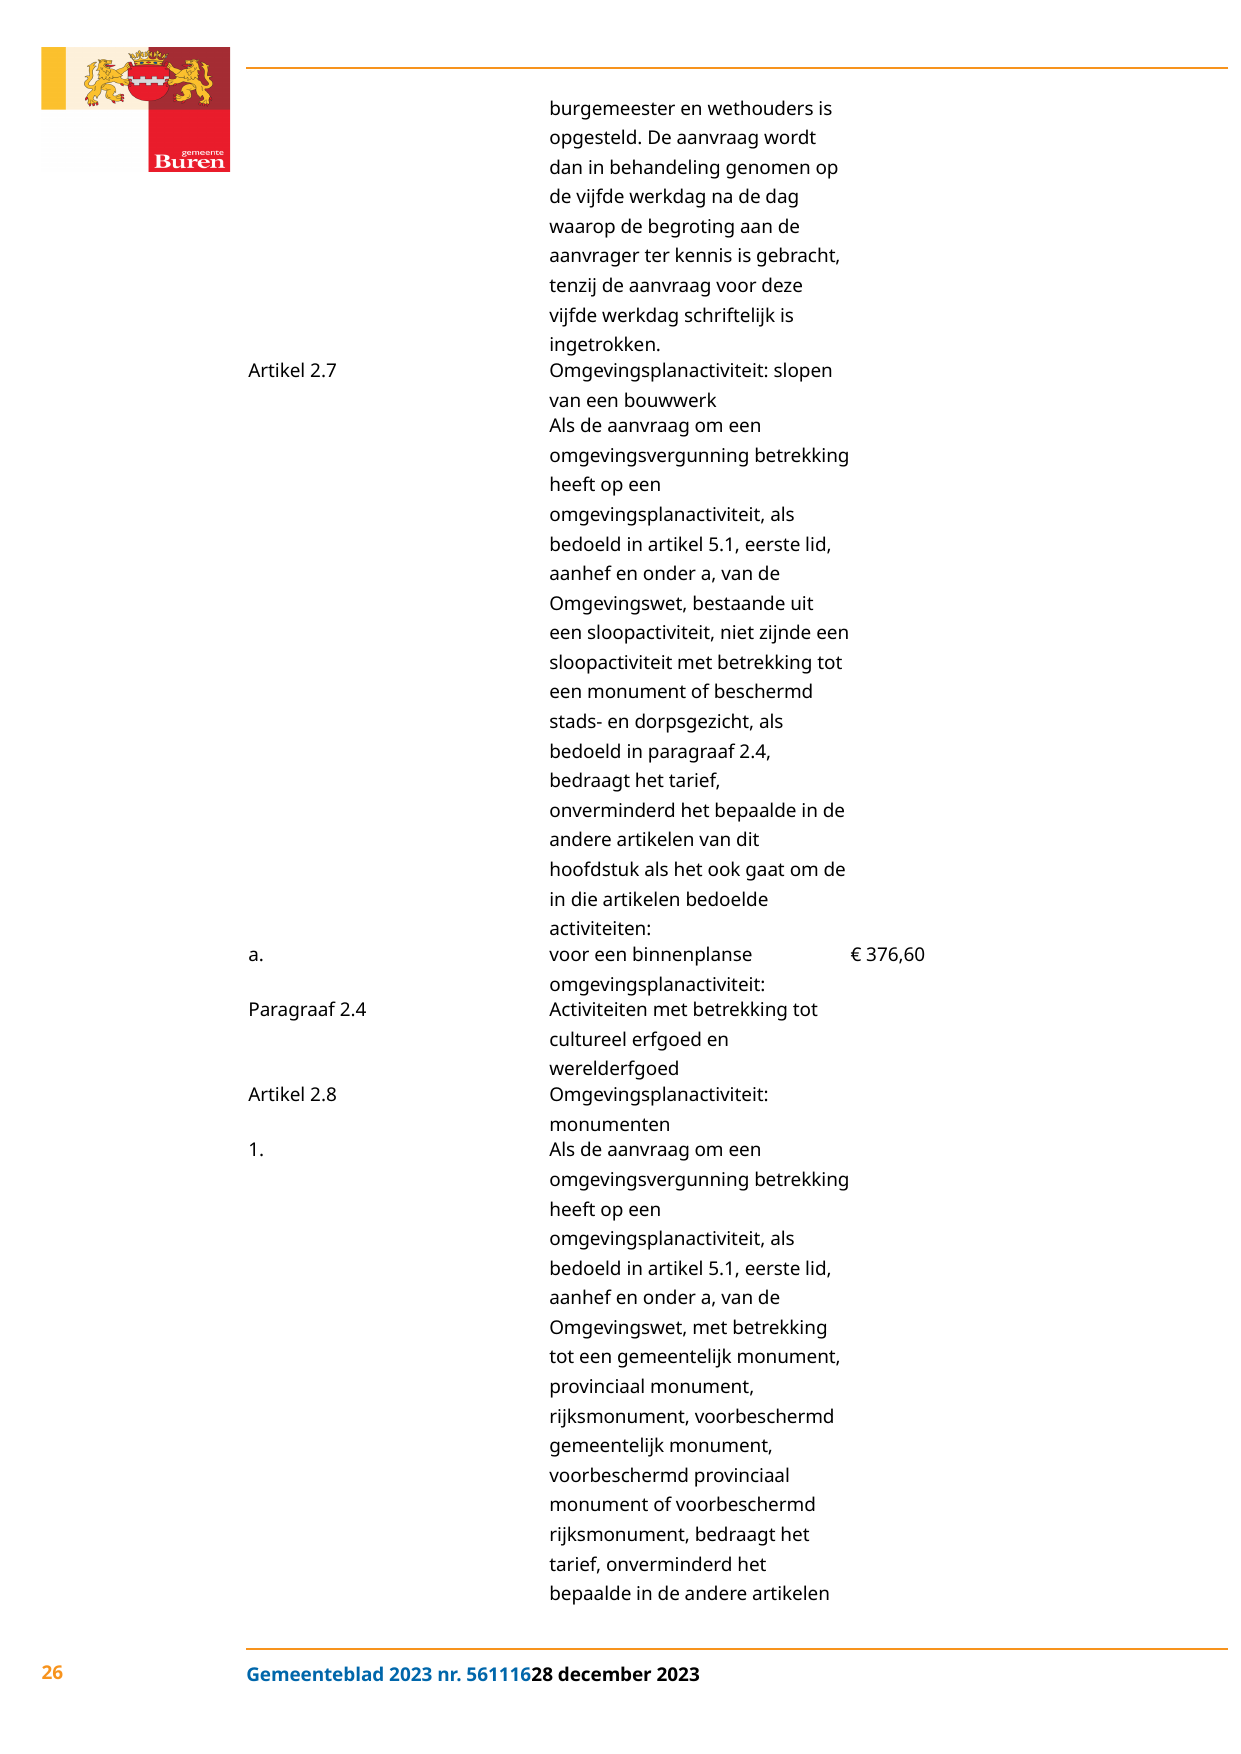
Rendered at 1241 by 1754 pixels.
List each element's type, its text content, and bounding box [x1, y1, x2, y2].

table_cell [850, 357, 1152, 412]
picture [41, 47, 231, 172]
table_cell voor een binnenplanse omgevingsplanactiviteit: [549, 941, 850, 996]
table_cell [850, 413, 1152, 941]
table_cell a. [248, 941, 549, 996]
table_cell [850, 1081, 1152, 1137]
table_cell [850, 1137, 1152, 1606]
table_cell Omgevingsplanactiviteit: monumenten [549, 1081, 850, 1137]
table_cell Activiteiten met betrekking tot cultureel erfgoed en werelderfgoed [549, 996, 850, 1081]
table_cell Artikel 2.8 [248, 1081, 549, 1137]
table_cell 1. [248, 1137, 549, 1606]
table_cell burgemeester en wethouders is opgesteld. De aanvraag wordt dan in behandeling genomen op de vijfde werkdag na de dag waarop de begroting aan de aanvrager ter kennis is gebracht, tenzij de aanvraag voor deze vijfde werkdag schriftelijk is ingetrokken. [549, 95, 850, 357]
table_cell € 376,60 [850, 941, 1152, 996]
table_cell Paragraaf 2.4 [248, 996, 549, 1081]
table_cell [850, 95, 1152, 357]
table_cell Artikel 2.7 [248, 357, 549, 412]
table_cell Omgevingsplanactiviteit: slopen van een bouwwerk [549, 357, 850, 412]
table_cell [248, 413, 549, 941]
table_cell Als de aanvraag om een omgevingsvergunning betrekking heeft op een omgevingsplanactiviteit, als bedoeld in artikel 5.1, eerste lid, aanhef en onder a, van de Omgevingswet, met betrekking tot een gemeentelijk monument, provinciaal monument, rijksmonument, voorbeschermd gemeentelijk monument, voorbeschermd provinciaal monument of voorbeschermd rijksmonument, bedraagt het tarief, onverminderd het bepaalde in de andere artikelen [549, 1137, 850, 1606]
table_cell [248, 95, 549, 357]
table_cell [850, 996, 1152, 1081]
table_cell Als de aanvraag om een omgevingsvergunning betrekking heeft op een omgevingsplanactiviteit, als bedoeld in artikel 5.1, eerste lid, aanhef en onder a, van de Omgevingswet, bestaande uit een sloopactiviteit, niet zijnde een sloopactiviteit met betrekking tot een monument of beschermd stads- en dorpsgezicht, als bedoeld in paragraaf 2.4, bedraagt het tarief, onverminderd het bepaalde in de andere artikelen van dit hoofdstuk als het ook gaat om de in die artikelen bedoelde activiteiten: [549, 413, 850, 941]
